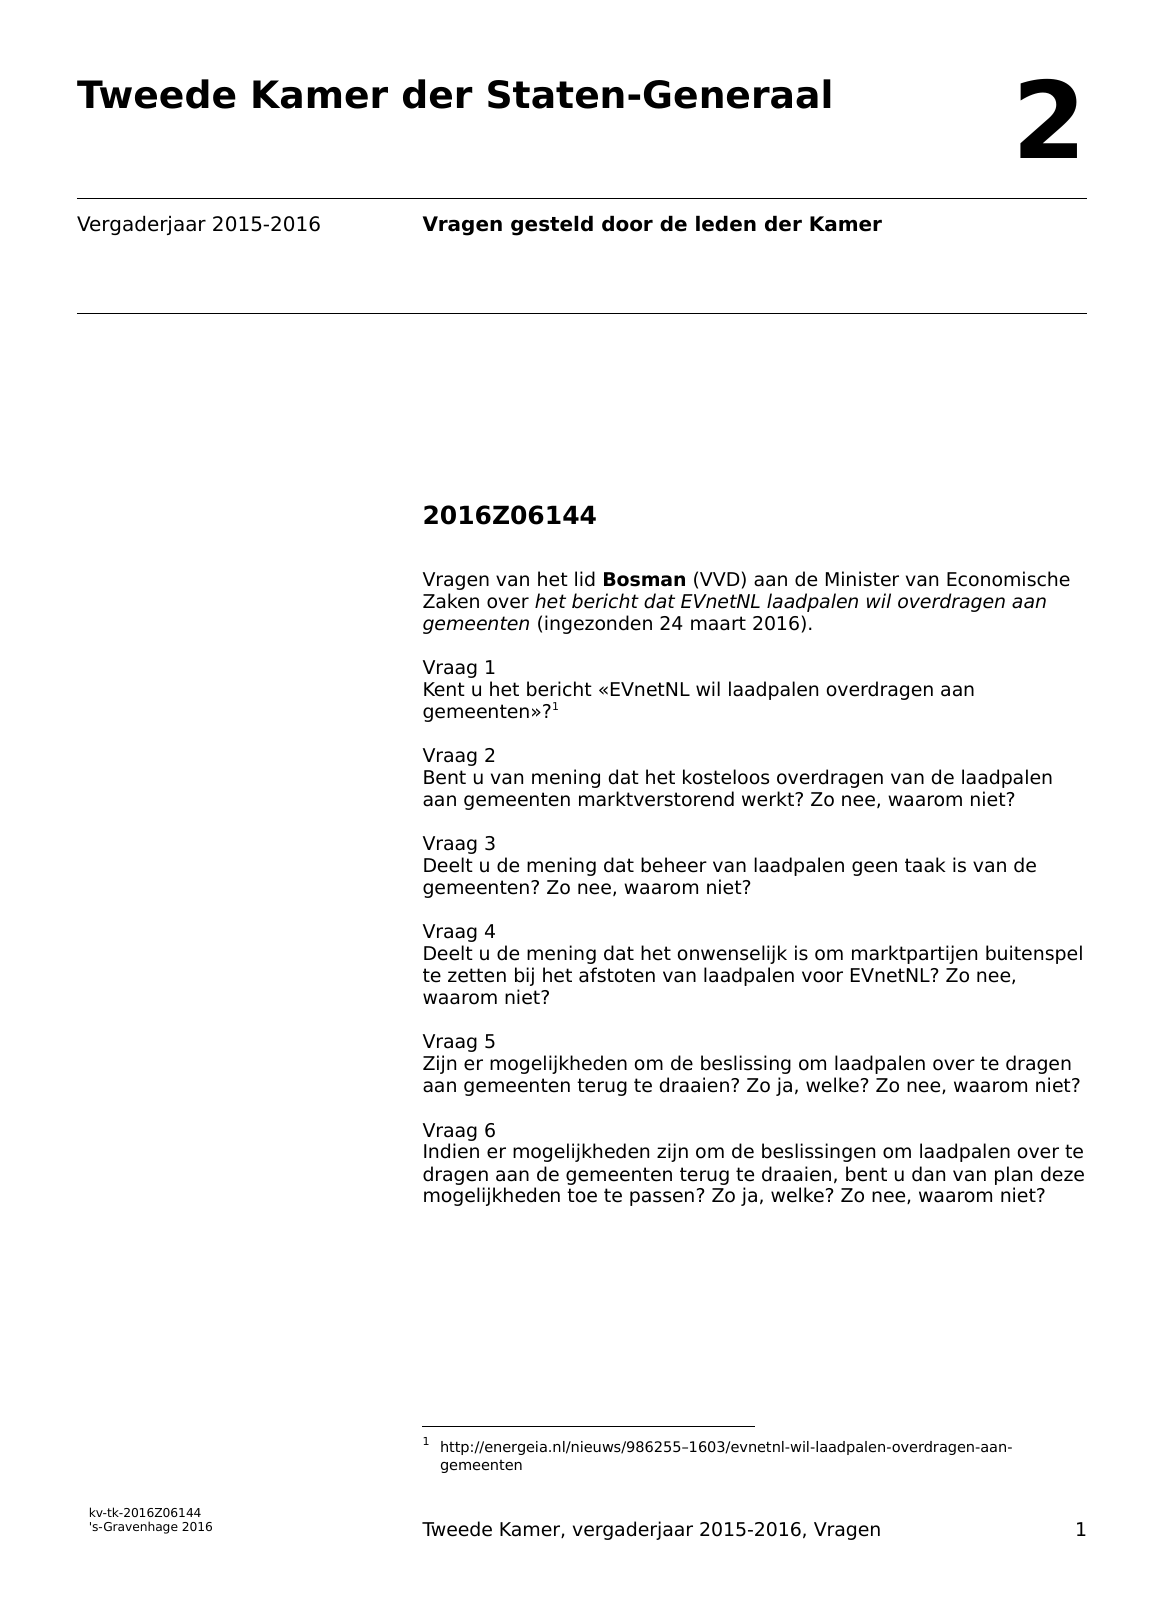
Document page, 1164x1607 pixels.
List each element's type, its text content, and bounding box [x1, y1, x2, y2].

text Vragen van het lid Bosman (VVD) aan de Minister van Economische Zaken over het bericht dat EVnetNL laadpalen wil overdragen aan gemeenten (ingezonden 24 maart 2016). [422, 569, 1087, 635]
text Deelt u de mening dat beheer van laadpalen geen taak is van de gemeenten? Zo nee, waarom niet? [422, 855, 1087, 899]
text Vraag 1 [422, 657, 1087, 679]
text Kent u het bericht «EVnetNL wil laadpalen overdragen aan gemeenten»? [422, 679, 1087, 723]
text Vraag 6 [422, 1119, 1087, 1141]
table_cell Vragen gesteld door de leden der Kamer [422, 199, 1087, 313]
table_header 2 [886, 59, 1087, 198]
text Indien er mogelijkheden zijn om de beslissingen om laadpalen over te dragen aan de gemeenten terug te draaien, bent u dan van plan deze mogelijkheden toe te passen? Zo ja, welke? Zo nee, waarom niet? [422, 1141, 1087, 1207]
text Vraag 2 [422, 745, 1087, 767]
text 2016Z06144 [422, 501, 1087, 531]
text Vraag 4 [422, 921, 1087, 943]
text Deelt u de mening dat het onwenselijk is om marktpartijen buitenspel te zetten bij het afstoten van laadpalen voor EVnetNL? Zo nee, waarom niet? [422, 943, 1087, 1009]
text 's-Gravenhage 2016 [88, 1520, 323, 1534]
text kv-tk-2016Z06144 [88, 1506, 323, 1520]
table_cell Vergaderjaar 2015-2016 [77, 199, 422, 313]
text Zijn er mogelijkheden om de beslissing om laadpalen over te dragen aan gemeenten terug te draaien? Zo ja, welke? Zo nee, waarom niet? [422, 1053, 1087, 1097]
text Bent u van mening dat het kosteloos overdragen van de laadpalen aan gemeenten marktverstorend werkt? Zo nee, waarom niet? [422, 767, 1087, 811]
table_header Tweede Kamer der Staten-Generaal [77, 59, 886, 198]
text Vraag 5 [422, 1031, 1087, 1053]
text Vraag 3 [422, 833, 1087, 855]
text http://energeia.nl/nieuws/986255–1603/evnetnl-wil-laadpalen-overdragen-aan-gemeenten [422, 1435, 1087, 1474]
